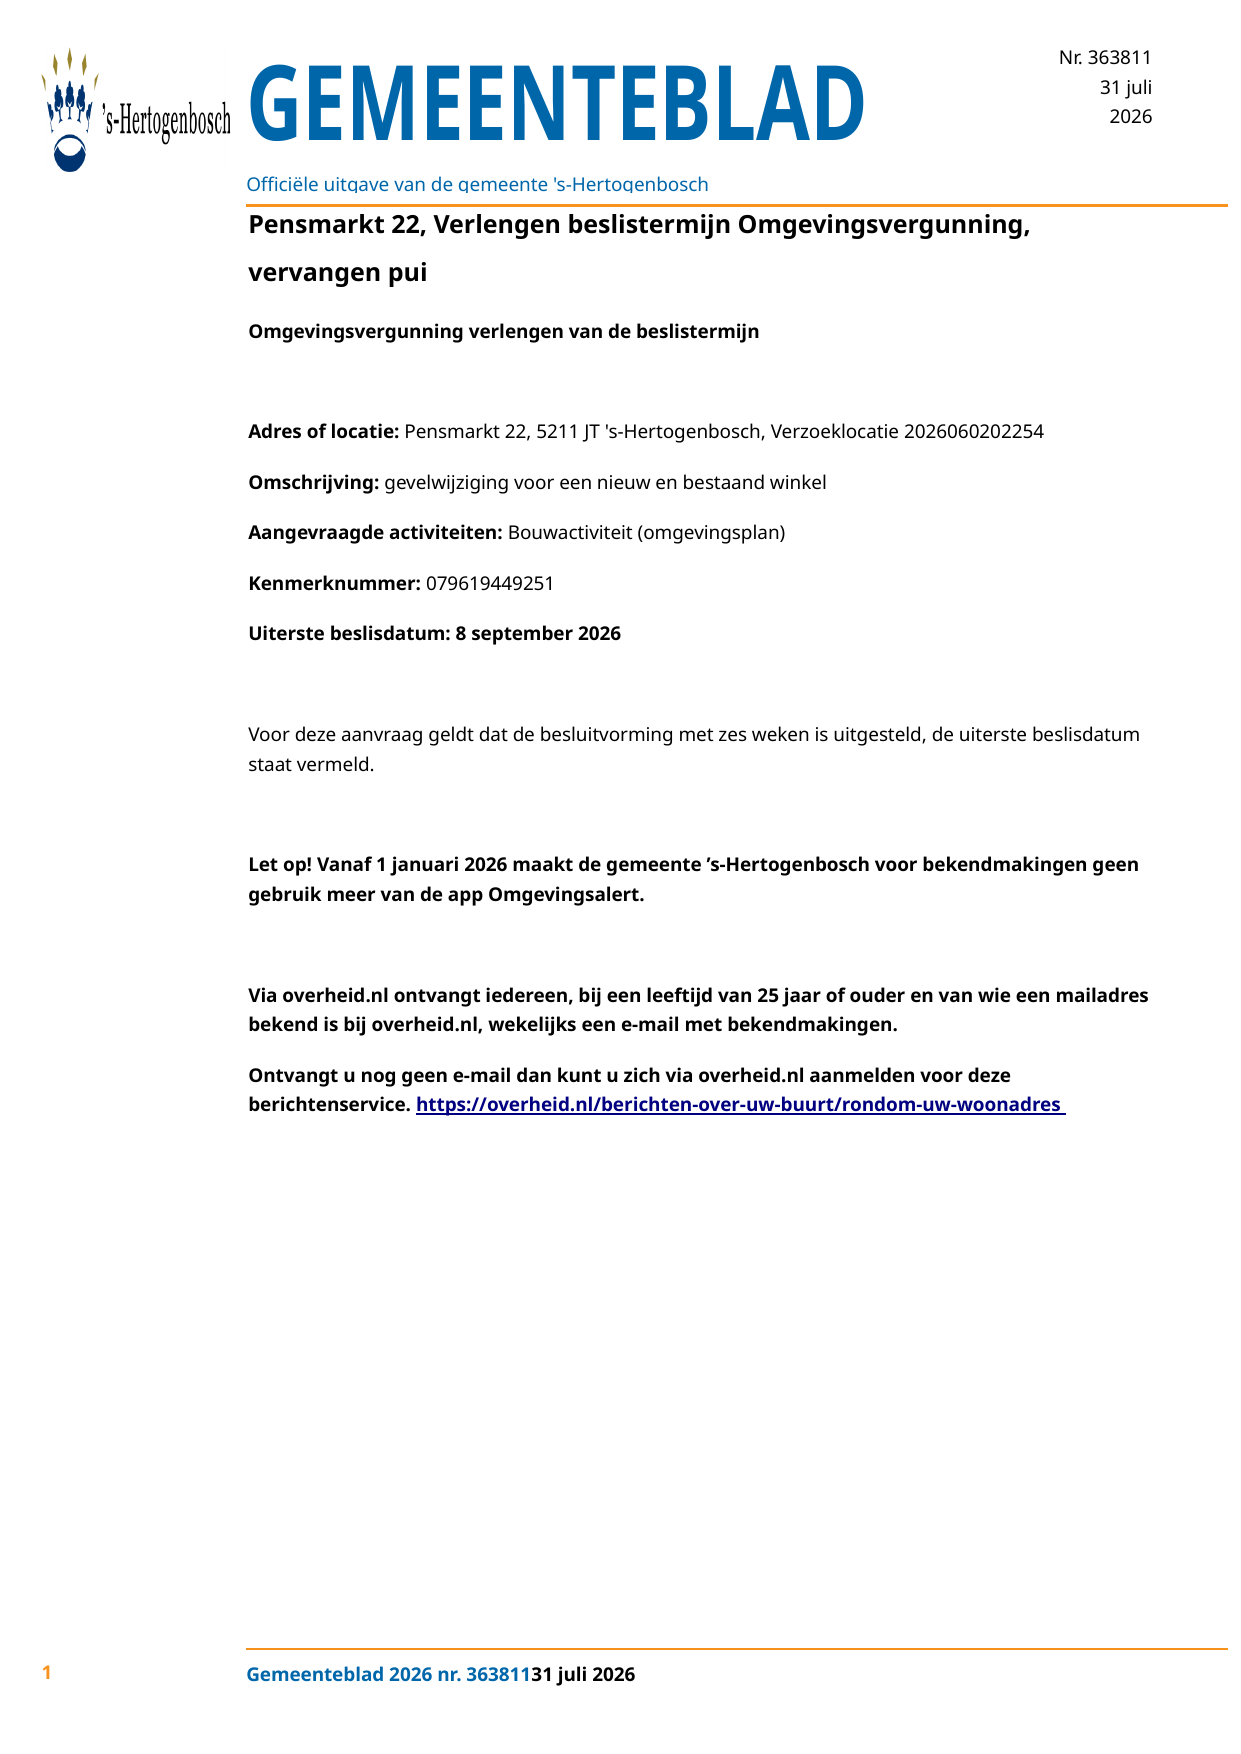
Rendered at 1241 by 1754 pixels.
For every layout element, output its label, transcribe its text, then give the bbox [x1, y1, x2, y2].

text Let op! Vanaf 1 januari 2026 maakt de gemeente ’s-Hertogenbosch voor bekendmakingen geen gebruik meer van de app Omgevingsalert. [248, 852, 1152, 907]
text Pensmarkt 22, Verlengen beslistermijn Omgevingsvergunning, vervangen pui [248, 207, 1152, 288]
text Via overheid.nl ontvangt iedereen, bij een leeftijd van 25 jaar of ouder en van wie een mailadres bekend is bij overheid.nl, wekelijks een e-mail met bekendmakingen. [248, 982, 1152, 1037]
text Kenmerknummer: 079619449251 [248, 570, 1152, 596]
text Omgevingsvergunning verlengen van de beslistermijn [248, 318, 1152, 344]
text Omschrijving: gevelwijziging voor een nieuw en bestaand winkel [248, 469, 1152, 495]
text Uiterste beslisdatum: 8 september 2026 [248, 620, 1152, 646]
text Voor deze aanvraag geldt dat de besluitvorming met zes weken is uitgesteld, de uiterste beslisdatum staat vermeld. [248, 721, 1152, 777]
text Aangevraagde activiteiten: Bouwactiviteit (omgevingsplan) [248, 519, 1152, 545]
text Ontvangt u nog geen e-mail dan kunt u zich via overheid.nl aanmelden voor deze berichtenservice. https://overheid.nl/berichten-over-uw-buurt/rondom-uw-woonadres [248, 1062, 1152, 1117]
text Adres of locatie: Pensmarkt 22, 5211 JT 's-Hertogenbosch, Verzoeklocatie 2026060202254 [248, 419, 1152, 444]
picture [41, 47, 231, 172]
